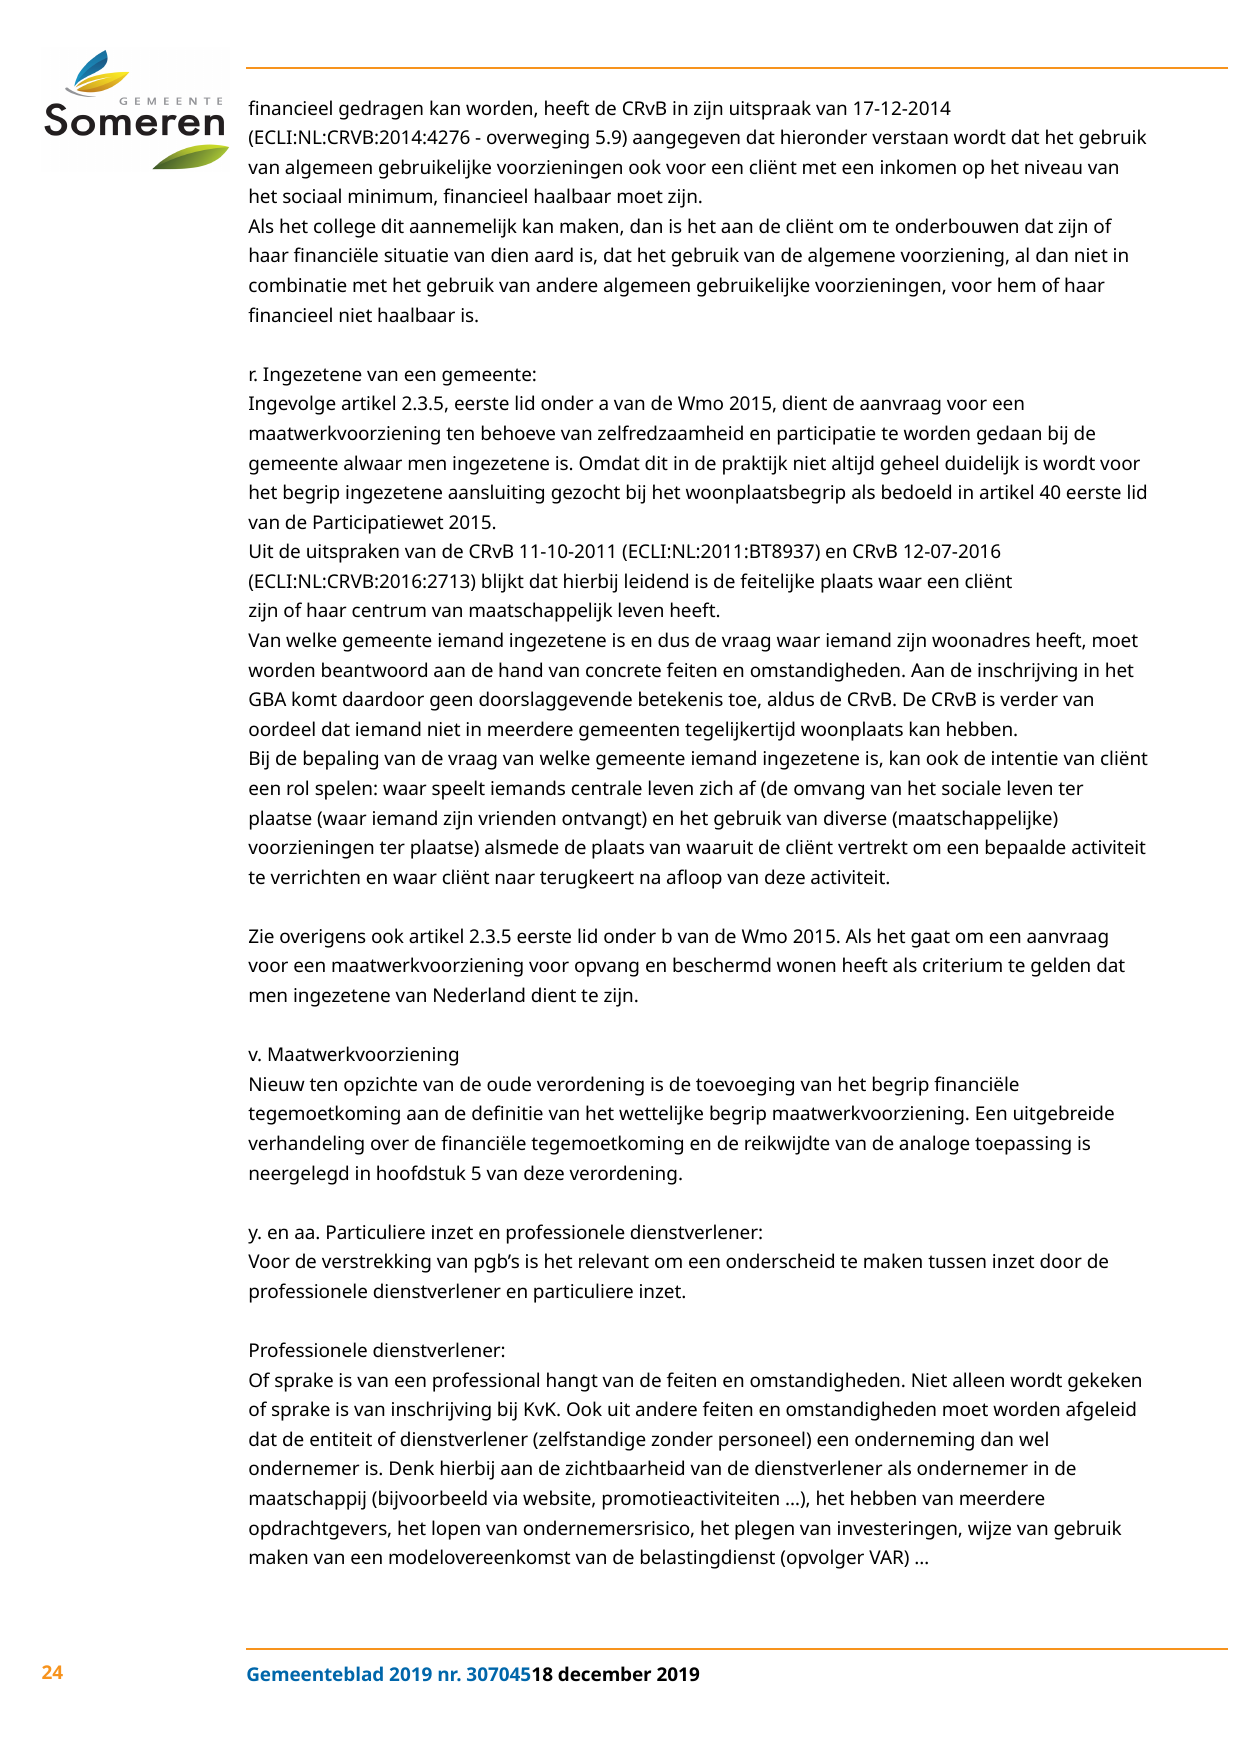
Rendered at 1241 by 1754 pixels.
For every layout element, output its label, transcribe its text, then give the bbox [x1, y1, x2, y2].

text Van welke gemeente iemand ingezetene is en dus de vraag waar iemand zijn woonadres heeft, moet worden beantwoord aan de hand van concrete feiten en omstandigheden. Aan de inschrijving in het GBA komt daardoor geen doorslaggevende betekenis toe, aldus de CRvB. De CRvB is verder van oordeel dat iemand niet in meerdere gemeenten tegelijkertijd woonplaats kan hebben. [248, 627, 1152, 742]
picture [41, 47, 231, 172]
text y. en aa. Particuliere inzet en professionele dienstverlener: [248, 1219, 1152, 1245]
text financieel gedragen kan worden, heeft de CRvB in zijn uitspraak van 17-12-2014 (ECLI:NL:CRVB:2014:4276 - overweging 5.9) aangegeven dat hieronder verstaan wordt dat het gebruik van algemeen gebruikelijke voorzieningen ook voor een cliënt met een inkomen op het niveau van het sociaal minimum, financieel haalbaar moet zijn. [248, 95, 1152, 209]
text Ingevolge artikel 2.3.5, eerste lid onder a van de Wmo 2015, dient de aanvraag voor een maatwerkvoorziening ten behoeve van zelfredzaamheid en participatie te worden gedaan bij de gemeente alwaar men ingezetene is. Omdat dit in de praktijk niet altijd geheel duidelijk is wordt voor het begrip ingezetene aansluiting gezocht bij het woonplaatsbegrip als bedoeld in artikel 40 eerste lid van de Participatiewet 2015. [248, 391, 1152, 535]
text Nieuw ten opzichte van de oude verordening is de toevoeging van het begrip financiële tegemoetkoming aan de definitie van het wettelijke begrip maatwerkvoorziening. Een uitgebreide verhandeling over de financiële tegemoetkoming en de reikwijdte van de analoge toepassing is neergelegd in hoofdstuk 5 van deze verordening. [248, 1071, 1152, 1186]
text Bij de bepaling van de vraag van welke gemeente iemand ingezetene is, kan ook de intentie van cliënt een rol spelen: waar speelt iemands centrale leven zich af (de omvang van het sociale leven ter plaatse (waar iemand zijn vrienden ontvangt) en het gebruik van diverse (maatschappelijke) voorzieningen ter plaatse) alsmede de plaats van waaruit de cliënt vertrekt om een bepaalde activiteit te verrichten en waar cliënt naar terugkeert na afloop van deze activiteit. [248, 746, 1152, 890]
text r. Ingezetene van een gemeente: [248, 361, 1152, 387]
text Voor de verstrekking van pgb’s is het relevant om een onderscheid te maken tussen inzet door de professionele dienstverlener en particuliere inzet. [248, 1248, 1152, 1304]
text Of sprake is van een professional hangt van de feiten en omstandigheden. Niet alleen wordt gekeken of sprake is van inschrijving bij KvK. Ook uit andere feiten en omstandigheden moet worden afgeleid dat de entiteit of dienstverlener (zelfstandige zonder personeel) een onderneming dan wel ondernemer is. Denk hierbij aan de zichtbaarheid van de dienstverlener als ondernemer in de maatschappij (bijvoorbeeld via website, promotieactiviteiten …), het hebben van meerdere opdrachtgevers, het lopen van ondernemersrisico, het plegen van investeringen, wijze van gebruik maken van een modelovereenkomst van de belastingdienst (opvolger VAR) … [248, 1367, 1152, 1570]
text Professionele dienstverlener: [248, 1337, 1152, 1363]
text Uit de uitspraken van de CRvB 11-10-2011 (ECLI:NL:2011:BT8937) en CRvB 12-07-2016 (ECLI:NL:CRVB:2016:2713) blijkt dat hierbij leidend is de feitelijke plaats waar een cliënt [248, 538, 1152, 594]
text Als het college dit aannemelijk kan maken, dan is het aan de cliënt om te onderbouwen dat zijn of haar financiële situatie van dien aard is, dat het gebruik van de algemene voorziening, al dan niet in combinatie met het gebruik van andere algemeen gebruikelijke voorzieningen, voor hem of haar financieel niet haalbaar is. [248, 213, 1152, 328]
text Zie overigens ook artikel 2.3.5 eerste lid onder b van de Wmo 2015. Als het gaat om een aanvraag voor een maatwerkvoorziening voor opvang en beschermd wonen heeft als criterium te gelden dat men ingezetene van Nederland dient te zijn. [248, 923, 1152, 1008]
text zijn of haar centrum van maatschappelijk leven heeft. [248, 598, 1152, 623]
text v. Maatwerkvoorziening [248, 1041, 1152, 1067]
